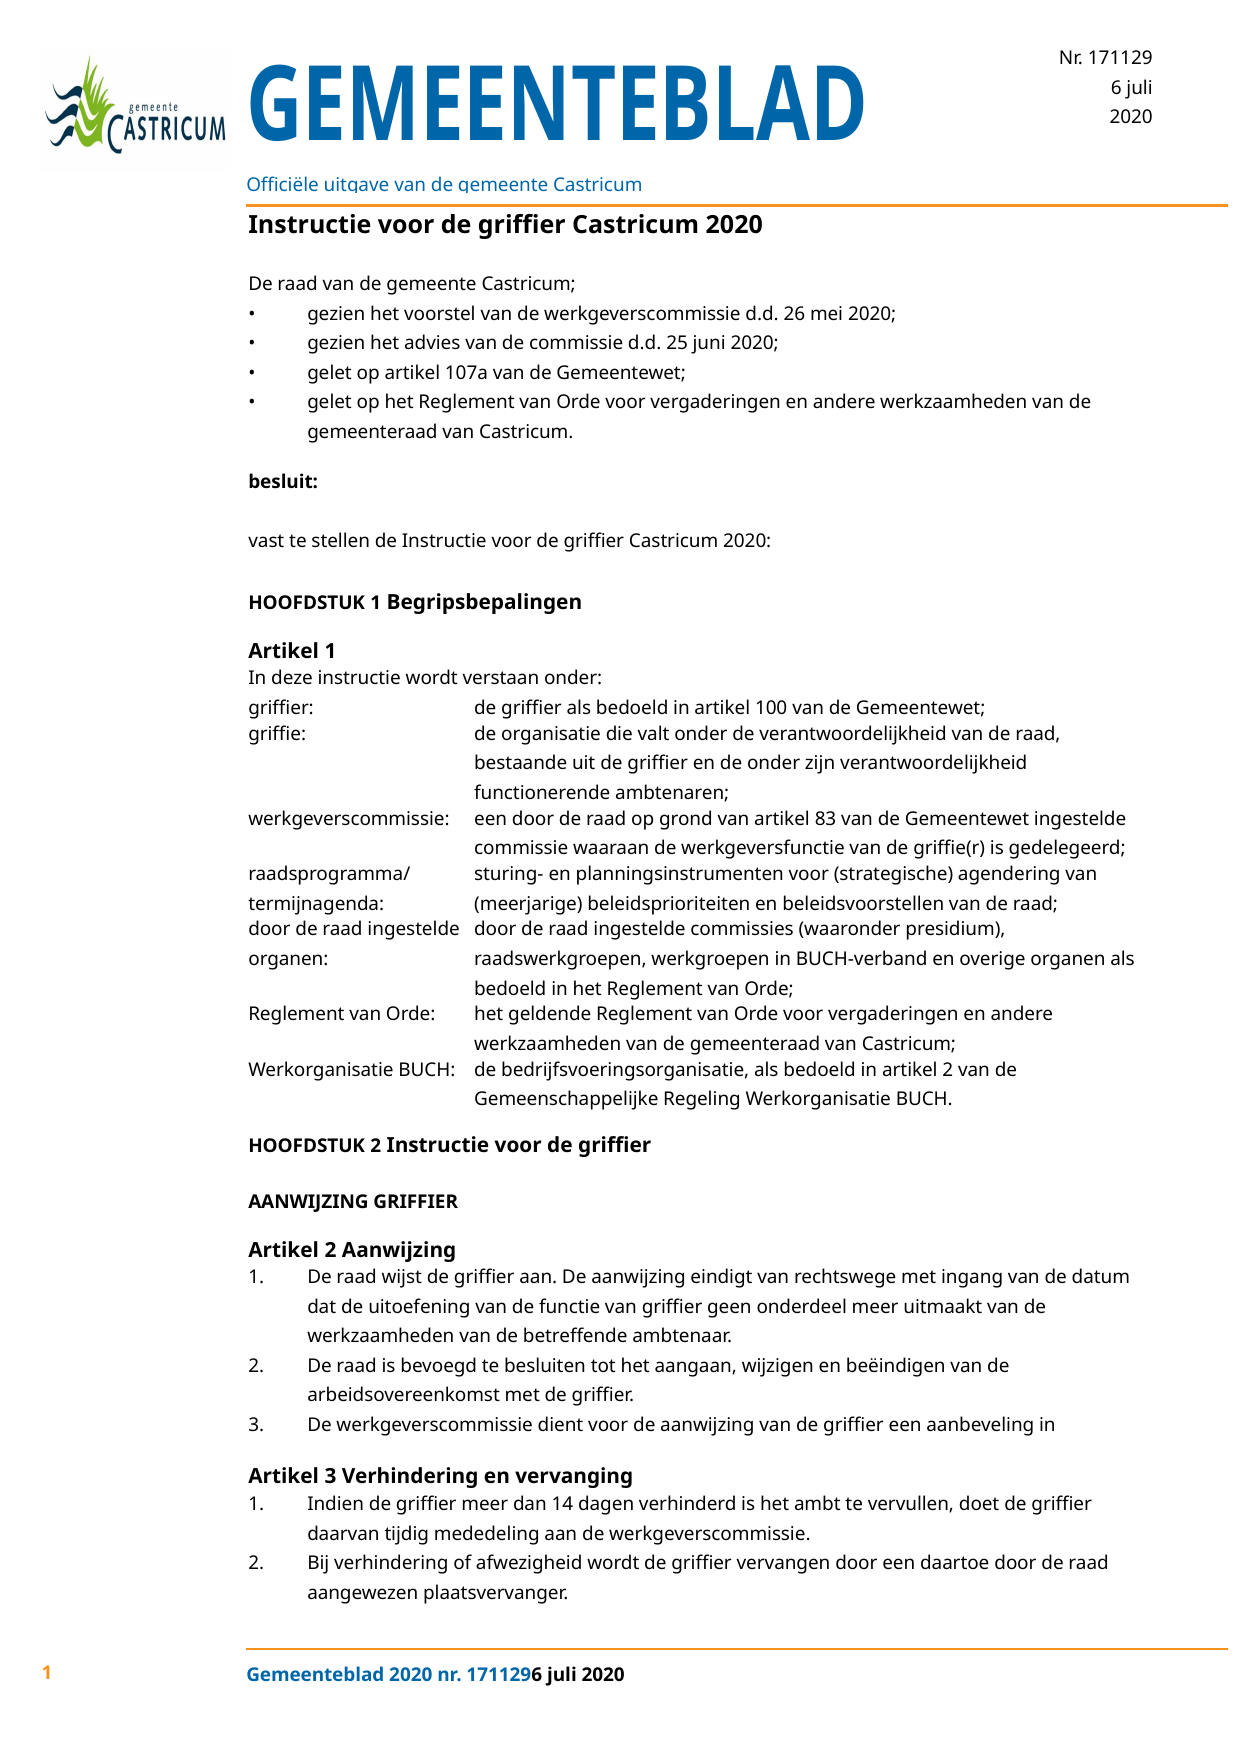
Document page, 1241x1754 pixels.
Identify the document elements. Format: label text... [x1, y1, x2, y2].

text Artikel 2 Aanwijzing [248, 1235, 1152, 1263]
list Indien de griffier meer dan 14 dagen verhinderd is het ambt te vervullen, doet de griffier daarvan tijdig mededeling aan de werkgeverscommissie. [248, 1490, 1152, 1545]
table_header de griffier als bedoeld in artikel 100 van de Gemeentewet; [474, 694, 1152, 720]
table_cell het geldende Reglement van Orde voor vergaderingen en andere werkzaamheden van de gemeenteraad van Castricum; [474, 1000, 1152, 1056]
text vast te stellen de Instructie voor de griffier Castricum 2020: [248, 528, 1152, 553]
table_cell Reglement van Orde: [248, 1000, 474, 1056]
table_cell raadsprogramma/termijnagenda: [248, 860, 474, 916]
text HOOFDSTUK 2 Instructie voor de griffier [248, 1130, 1152, 1159]
table_cell sturing- en planningsinstrumenten voor (strategische) agendering van (meerjarige) beleidsprioriteiten en beleidsvoorstellen van de raad; [474, 860, 1152, 916]
table_cell griffie: [248, 720, 474, 805]
list gelet op artikel 107a van de Gemeentewet; [248, 359, 1152, 385]
table_cell door de raad ingestelde organen: [248, 916, 474, 1000]
list De werkgeverscommissie dient voor de aanwijzing van de griffier een aanbeveling in [248, 1411, 1152, 1437]
table_cell door de raad ingestelde commissies (waaronder presidium), raadswerkgroepen, werkgroepen in BUCH-verband en overige organen als bedoeld in het Reglement van Orde; [474, 916, 1152, 1000]
table_header griffier: [248, 694, 474, 720]
text In deze instructie wordt verstaan onder: [248, 664, 1152, 690]
list Bij verhindering of afwezigheid wordt de griffier vervangen door een daartoe door de raad aangewezen plaatsvervanger. [248, 1549, 1152, 1604]
text HOOFDSTUK 1 Begripsbepalingen [248, 587, 1152, 615]
text De raad van de gemeente Castricum; [248, 270, 1152, 296]
list gezien het voorstel van de werkgeverscommissie d.d. 26 mei 2020; [248, 300, 1152, 326]
text Artikel 3 Verhindering en vervanging [248, 1462, 1152, 1490]
list gelet op het Reglement van Orde voor vergaderingen en andere werkzaamheden van de gemeenteraad van Castricum. [248, 389, 1152, 444]
table_cell de organisatie die valt onder de verantwoordelijkheid van de raad, bestaande uit de griffier en de onder zijn verantwoordelijkheid functionerende ambtenaren; [474, 720, 1152, 805]
table_cell werkgeverscommissie: [248, 805, 474, 860]
picture [41, 47, 231, 172]
text AANWIJZING GRIFFIER [248, 1188, 1152, 1214]
text Instructie voor de griffier Castricum 2020 [248, 207, 1152, 241]
table_cell een door de raad op grond van artikel 83 van de Gemeentewet ingestelde commissie waaraan de werkgeversfunctie van de griffie(r) is gedelegeerd; [474, 805, 1152, 860]
table_cell Werkorganisatie BUCH: [248, 1056, 474, 1111]
table_cell de bedrijfsvoeringsorganisatie, als bedoeld in artikel 2 van de Gemeenschappelijke Regeling Werkorganisatie BUCH. [474, 1056, 1152, 1111]
list gezien het advies van de commissie d.d. 25 juni 2020; [248, 329, 1152, 355]
list De raad is bevoegd te besluiten tot het aangaan, wijzigen en beëindigen van de arbeidsovereenkomst met de griffier. [248, 1352, 1152, 1407]
text besluit: [248, 468, 1152, 494]
list De raad wijst de griffier aan. De aanwijzing eindigt van rechtswege met ingang van de datum dat de uitoefening van de functie van griffier geen onderdeel meer uitmaakt van de werkzaamheden van de betreffende ambtenaar. [248, 1263, 1152, 1348]
text Artikel 1 [248, 636, 1152, 664]
